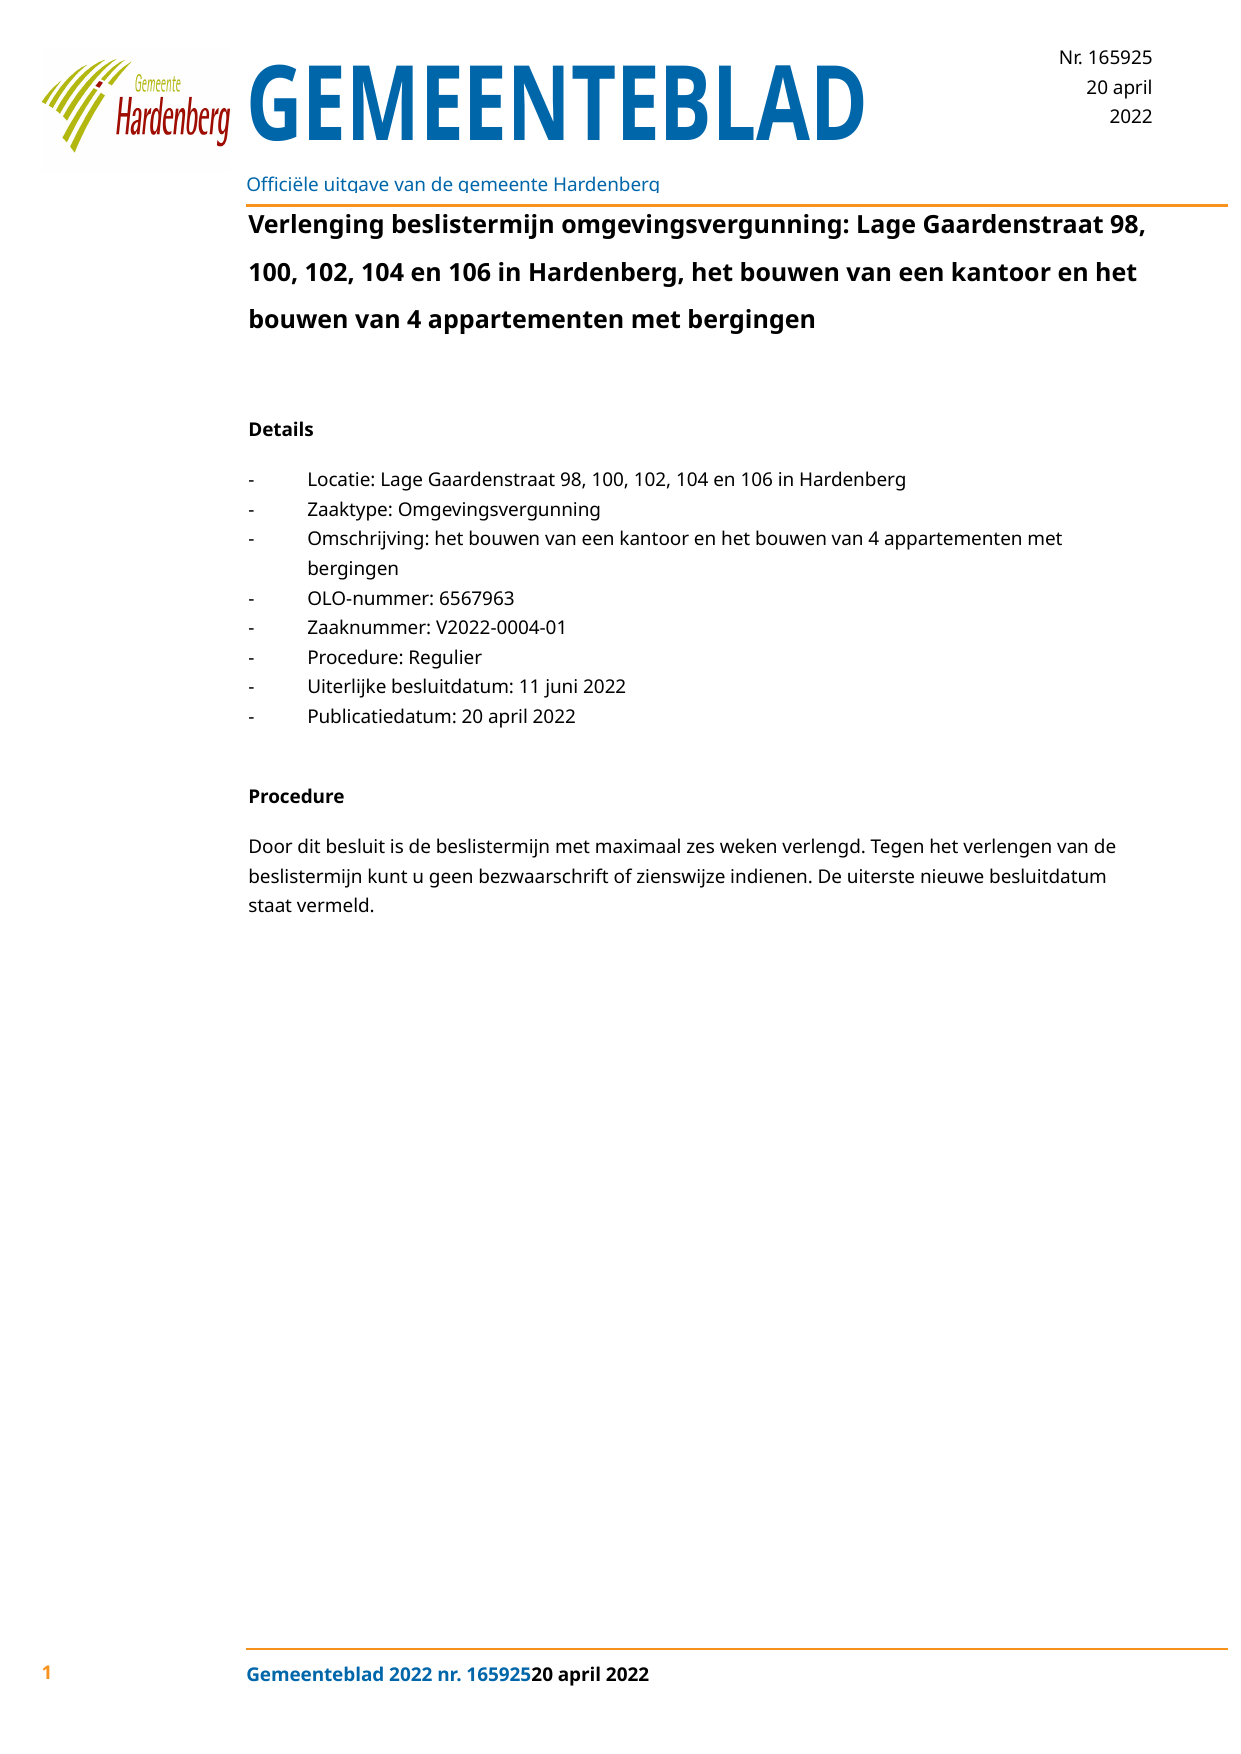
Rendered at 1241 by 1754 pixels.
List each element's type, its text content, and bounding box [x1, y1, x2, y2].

text Procedure [248, 783, 1152, 809]
list Zaaknummer: V2022-0004-01 [248, 614, 1152, 640]
text Verlenging beslistermijn omgevingsvergunning: Lage Gaardenstraat 98, 100, 102, 104 en 106 in Hardenberg, het bouwen van een kantoor en het bouwen van 4 appartementen met bergingen [248, 207, 1152, 336]
text Details [248, 416, 1152, 442]
list Omschrijving: het bouwen van een kantoor en het bouwen van 4 appartementen met bergingen [248, 526, 1152, 581]
list Zaaktype: Omgevingsvergunning [248, 496, 1152, 522]
list Procedure: Regulier [248, 644, 1152, 669]
list OLO-nummer: 6567963 [248, 585, 1152, 610]
text Door dit besluit is de beslistermijn met maximaal zes weken verlengd. Tegen het verlengen van de beslistermijn kunt u geen bezwaarschrift of zienswijze indienen. De uiterste nieuwe besluitdatum staat vermeld. [248, 833, 1152, 918]
list Publicatiedatum: 20 april 2022 [248, 703, 1152, 729]
list Uiterlijke besluitdatum: 11 juni 2022 [248, 673, 1152, 699]
list Locatie: Lage Gaardenstraat 98, 100, 102, 104 en 106 in Hardenberg [248, 466, 1152, 492]
picture [41, 47, 231, 172]
